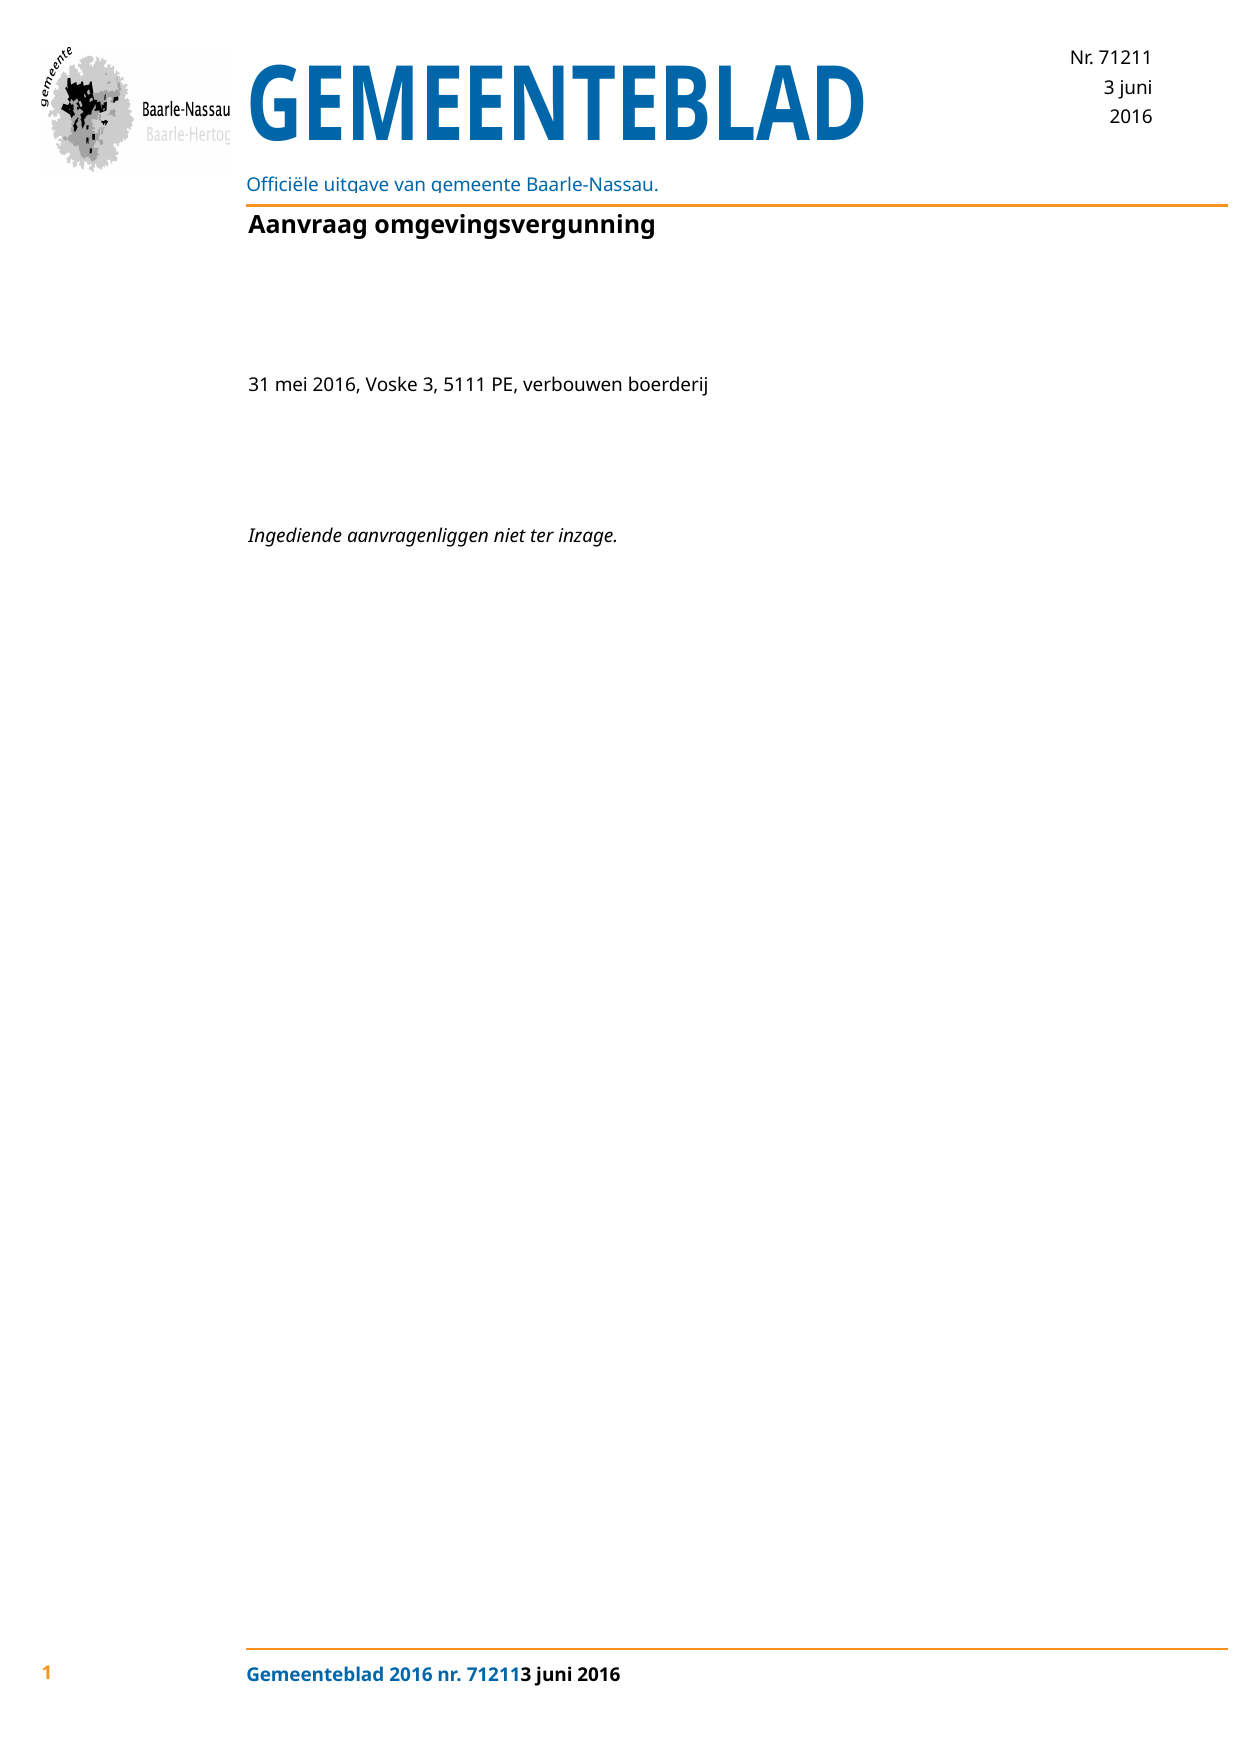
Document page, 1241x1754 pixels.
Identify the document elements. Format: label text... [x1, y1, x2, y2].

picture [41, 47, 231, 172]
text Ingediende aanvragenliggen niet ter inzage. [248, 522, 1152, 548]
text Aanvraag omgevingsvergunning [248, 207, 1152, 241]
text 31 mei 2016, Voske 3, 5111 PE, verbouwen boerderij [248, 371, 1152, 397]
